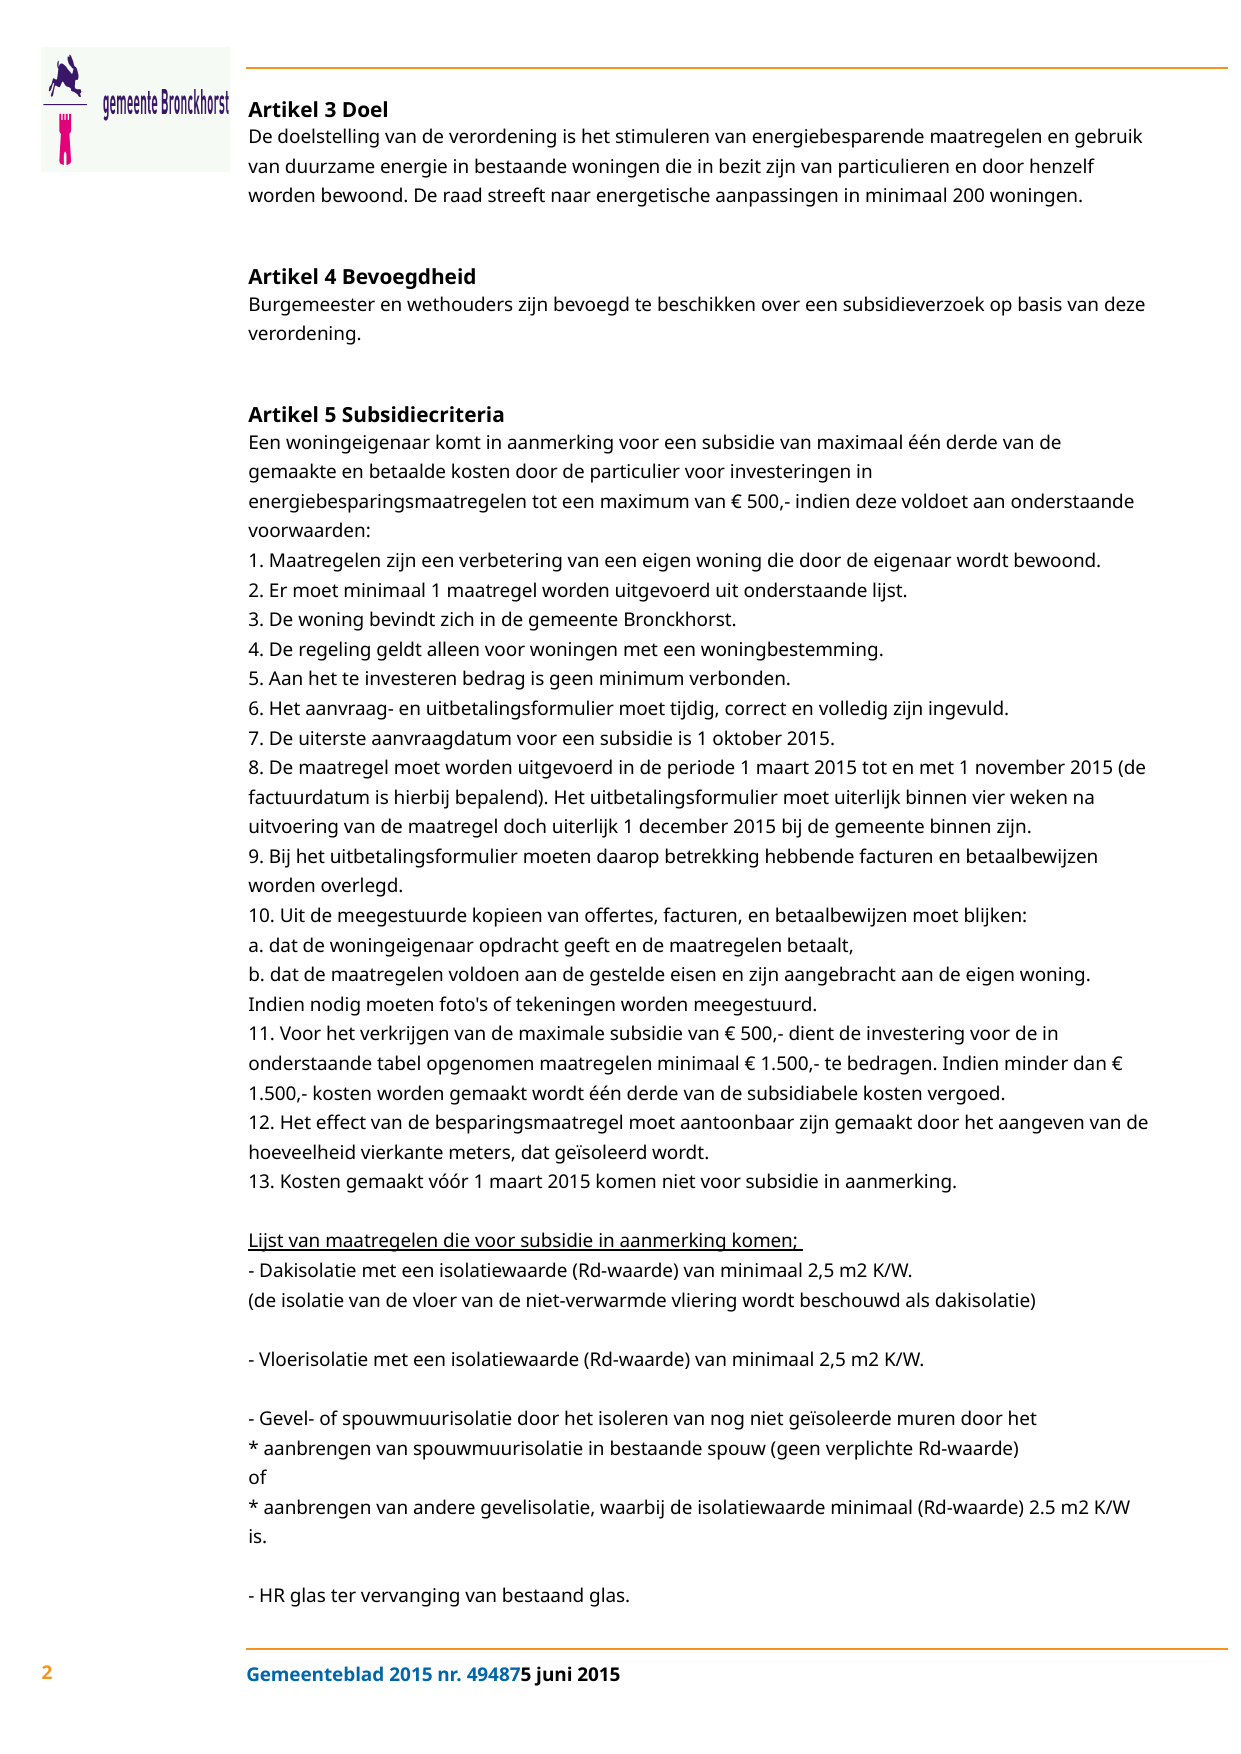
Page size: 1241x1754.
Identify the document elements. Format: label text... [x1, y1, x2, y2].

text De doelstelling van de verordening is het stimuleren van energiebesparende maatregelen en gebruik van duurzame energie in bestaande woningen die in bezit zijn van particulieren en door henzelf worden bewoond. De raad streeft naar energetische aanpassingen in minimaal 200 woningen. [248, 123, 1152, 208]
text Artikel 4 Bevoegdheid [248, 262, 1152, 291]
text 6. Het aanvraag- en uitbetalingsformulier moet tijdig, correct en volledig zijn ingevuld. [248, 695, 1152, 721]
text 7. De uiterste aanvraagdatum voor een subsidie is 1 oktober 2015. [248, 725, 1152, 750]
text a. dat de woningeigenaar opdracht geeft en de maatregelen betaalt, [248, 932, 1152, 957]
text 5. Aan het te investeren bedrag is geen minimum verbonden. [248, 666, 1152, 691]
text 4. De regeling geldt alleen voor woningen met een woningbestemming. [248, 636, 1152, 662]
text of [248, 1464, 1152, 1490]
text 2. Er moet minimaal 1 maatregel worden uitgevoerd uit onderstaande lijst. [248, 577, 1152, 602]
text - Gevel- of spouwmuurisolatie door het isoleren van nog niet geïsoleerde muren door het [248, 1405, 1152, 1431]
text (de isolatie van de vloer van de niet-verwarmde vliering wordt beschouwd als dakisolatie) [248, 1287, 1152, 1312]
text 11. Voor het verkrijgen van de maximale subsidie van € 500,- dient de investering voor de in onderstaande tabel opgenomen maatregelen minimaal € 1.500,- te bedragen. Indien minder dan € 1.500,- kosten worden gemaakt wordt één derde van de subsidiabele kosten vergoed. [248, 1021, 1152, 1105]
text b. dat de maatregelen voldoen aan de gestelde eisen en zijn aangebracht aan de eigen woning. Indien nodig moeten foto's of tekeningen worden meegestuurd. [248, 961, 1152, 1017]
text 1. Maatregelen zijn een verbetering van een eigen woning die door de eigenaar wordt bewoond. [248, 547, 1152, 573]
text Een woningeigenaar komt in aanmerking voor een subsidie van maximaal één derde van de gemaakte en betaalde kosten door de particulier voor investeringen in energiebesparingsmaatregelen tot een maximum van € 500,- indien deze voldoet aan onderstaande voorwaarden: [248, 429, 1152, 543]
text Artikel 3 Doel [248, 95, 1152, 123]
text - Dakisolatie met een isolatiewaarde (Rd-waarde) van minimaal 2,5 m2 K/W. [248, 1257, 1152, 1283]
text Burgemeester en wethouders zijn bevoegd te beschikken over een subsidieverzoek op basis van deze verordening. [248, 291, 1152, 346]
text 9. Bij het uitbetalingsformulier moeten daarop betrekking hebbende facturen en betaalbewijzen worden overlegd. [248, 843, 1152, 898]
text - Vloerisolatie met een isolatiewaarde (Rd-waarde) van minimaal 2,5 m2 K/W. [248, 1346, 1152, 1372]
text 8. De maatregel moet worden uitgevoerd in de periode 1 maart 2015 tot en met 1 november 2015 (de factuurdatum is hierbij bepalend). Het uitbetalingsformulier moet uiterlijk binnen vier weken na uitvoering van de maatregel doch uiterlijk 1 december 2015 bij de gemeente binnen zijn. [248, 754, 1152, 839]
text Lijst van maatregelen die voor subsidie in aanmerking komen; [248, 1228, 1152, 1253]
text 13. Kosten gemaakt vóór 1 maart 2015 komen niet voor subsidie in aanmerking. [248, 1168, 1152, 1194]
text - HR glas ter vervanging van bestaand glas. [248, 1583, 1152, 1608]
text 12. Het effect van de besparingsmaatregel moet aantoonbaar zijn gemaakt door het aangeven van de hoeveelheid vierkante meters, dat geïsoleerd wordt. [248, 1109, 1152, 1164]
text * aanbrengen van andere gevelisolatie, waarbij de isolatiewaarde minimaal (Rd-waarde) 2.5 m2 K/W is. [248, 1494, 1152, 1549]
text 10. Uit de meegestuurde kopieen van offertes, facturen, en betaalbewijzen moet blijken: [248, 902, 1152, 928]
text * aanbrengen van spouwmuurisolatie in bestaande spouw (geen verplichte Rd-waarde) [248, 1435, 1152, 1460]
picture [41, 47, 231, 172]
text 3. De woning bevindt zich in de gemeente Bronckhorst. [248, 606, 1152, 632]
text Artikel 5 Subsidiecriteria [248, 400, 1152, 429]
